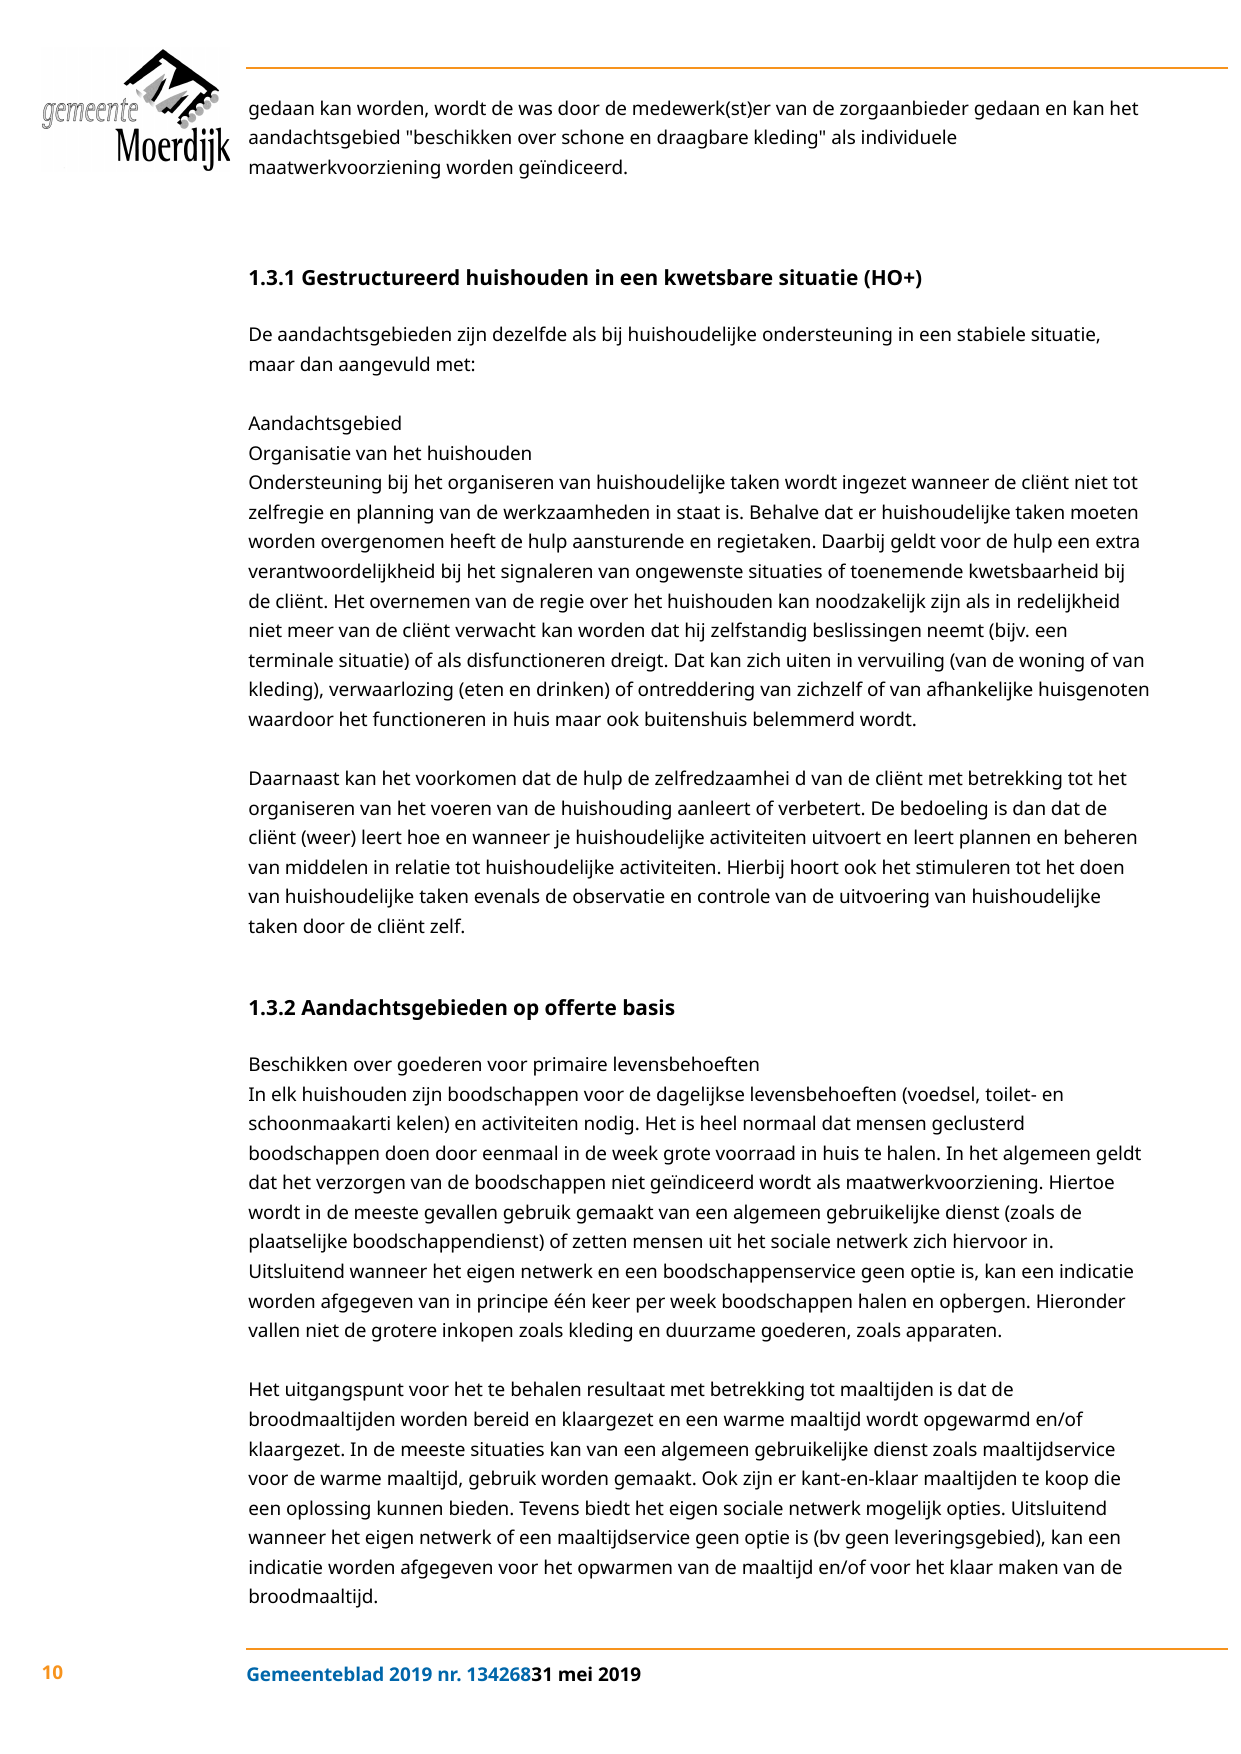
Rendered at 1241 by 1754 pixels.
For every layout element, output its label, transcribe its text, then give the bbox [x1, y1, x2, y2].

text Ondersteuning bij het organiseren van huishoudelijke taken wordt ingezet wanneer de cliënt niet tot zelfregie en planning van de werkzaamheden in staat is. Behalve dat er huishoudelijke taken moeten worden overgenomen heeft de hulp aansturende en regietaken. Daarbij geldt voor de hulp een extra verantwoordelijkheid bij het signaleren van ongewenste situaties of toenemende kwetsbaarheid bij de cliënt. Het overnemen van de regie over het huishouden kan noodzakelijk zijn als in redelijkheid niet meer van de cliënt verwacht kan worden dat hij zelfstandig beslissingen neemt (bijv. een terminale situatie) of als disfunctioneren dreigt. Dat kan zich uiten in vervuiling (van de woning of van kleding), verwaarlozing (eten en drinken) of ontreddering van zichzelf of van afhankelijke huisgenoten waardoor het functioneren in huis maar ook buitenshuis belemmerd wordt. [248, 469, 1152, 732]
text 1.3.2 Aandachtsgebieden op offerte basis [248, 993, 1152, 1022]
text Organisatie van het huishouden [248, 440, 1152, 466]
text 1.3.1 Gestructureerd huishouden in een kwetsbare situatie (HO+) [248, 263, 1152, 292]
text Daarnaast kan het voorkomen dat de hulp de zelfredzaamhei d van de cliënt met betrekking tot het organiseren van het voeren van de huishouding aanleert of verbetert. De bedoeling is dan dat de cliënt (weer) leert hoe en wanneer je huishoudelijke activiteiten uitvoert en leert plannen en beheren van middelen in relatie tot huishoudelijke activiteiten. Hierbij hoort ook het stimuleren tot het doen van huishoudelijke taken evenals de observatie en controle van de uitvoering van huishoudelijke taken door de cliënt zelf. [248, 765, 1152, 939]
text Beschikken over goederen voor primaire levensbehoeften [248, 1051, 1152, 1077]
text De aandachtsgebieden zijn dezelfde als bij huishoudelijke ondersteuning in een stabiele situatie, maar dan aangevuld met: [248, 322, 1152, 377]
text In elk huishouden zijn boodschappen voor de dagelijkse levensbehoeften (voedsel, toilet- en schoonmaakarti kelen) en activiteiten nodig. Het is heel normaal dat mensen geclusterd boodschappen doen door eenmaal in de week grote voorraad in huis te halen. In het algemeen geldt dat het verzorgen van de boodschappen niet geïndiceerd wordt als maatwerkvoorziening. Hiertoe wordt in de meeste gevallen gebruik gemaakt van een algemeen gebruikelijke dienst (zoals de plaatselijke boodschappendienst) of zetten mensen uit het sociale netwerk zich hiervoor in. Uitsluitend wanneer het eigen netwerk en een boodschappenservice geen optie is, kan een indicatie worden afgegeven van in principe één keer per week boodschappen halen en opbergen. Hieronder vallen niet de grotere inkopen zoals kleding en duurzame goederen, zoals apparaten. [248, 1081, 1152, 1343]
picture [41, 47, 231, 172]
text Het uitgangspunt voor het te behalen resultaat met betrekking tot maaltijden is dat de broodmaaltijden worden bereid en klaargezet en een warme maaltijd wordt opgewarmd en/of klaargezet. In de meeste situaties kan van een algemeen gebruikelijke dienst zoals maaltijdservice voor de warme maaltijd, gebruik worden gemaakt. Ook zijn er kant-en-klaar maaltijden te koop die een oplossing kunnen bieden. Tevens biedt het eigen sociale netwerk mogelijk opties. Uitsluitend wanneer het eigen netwerk of een maaltijdservice geen optie is (bv geen leveringsgebied), kan een indicatie worden afgegeven voor het opwarmen van de maaltijd en/of voor het klaar maken van de broodmaaltijd. [248, 1377, 1152, 1609]
text gedaan kan worden, wordt de was door de medewerk(st)er van de zorgaanbieder gedaan en kan het aandachtsgebied "beschikken over schone en draagbare kleding" als individuele maatwerkvoorziening worden geïndiceerd. [248, 95, 1152, 180]
text Aandachtsgebied [248, 410, 1152, 436]
